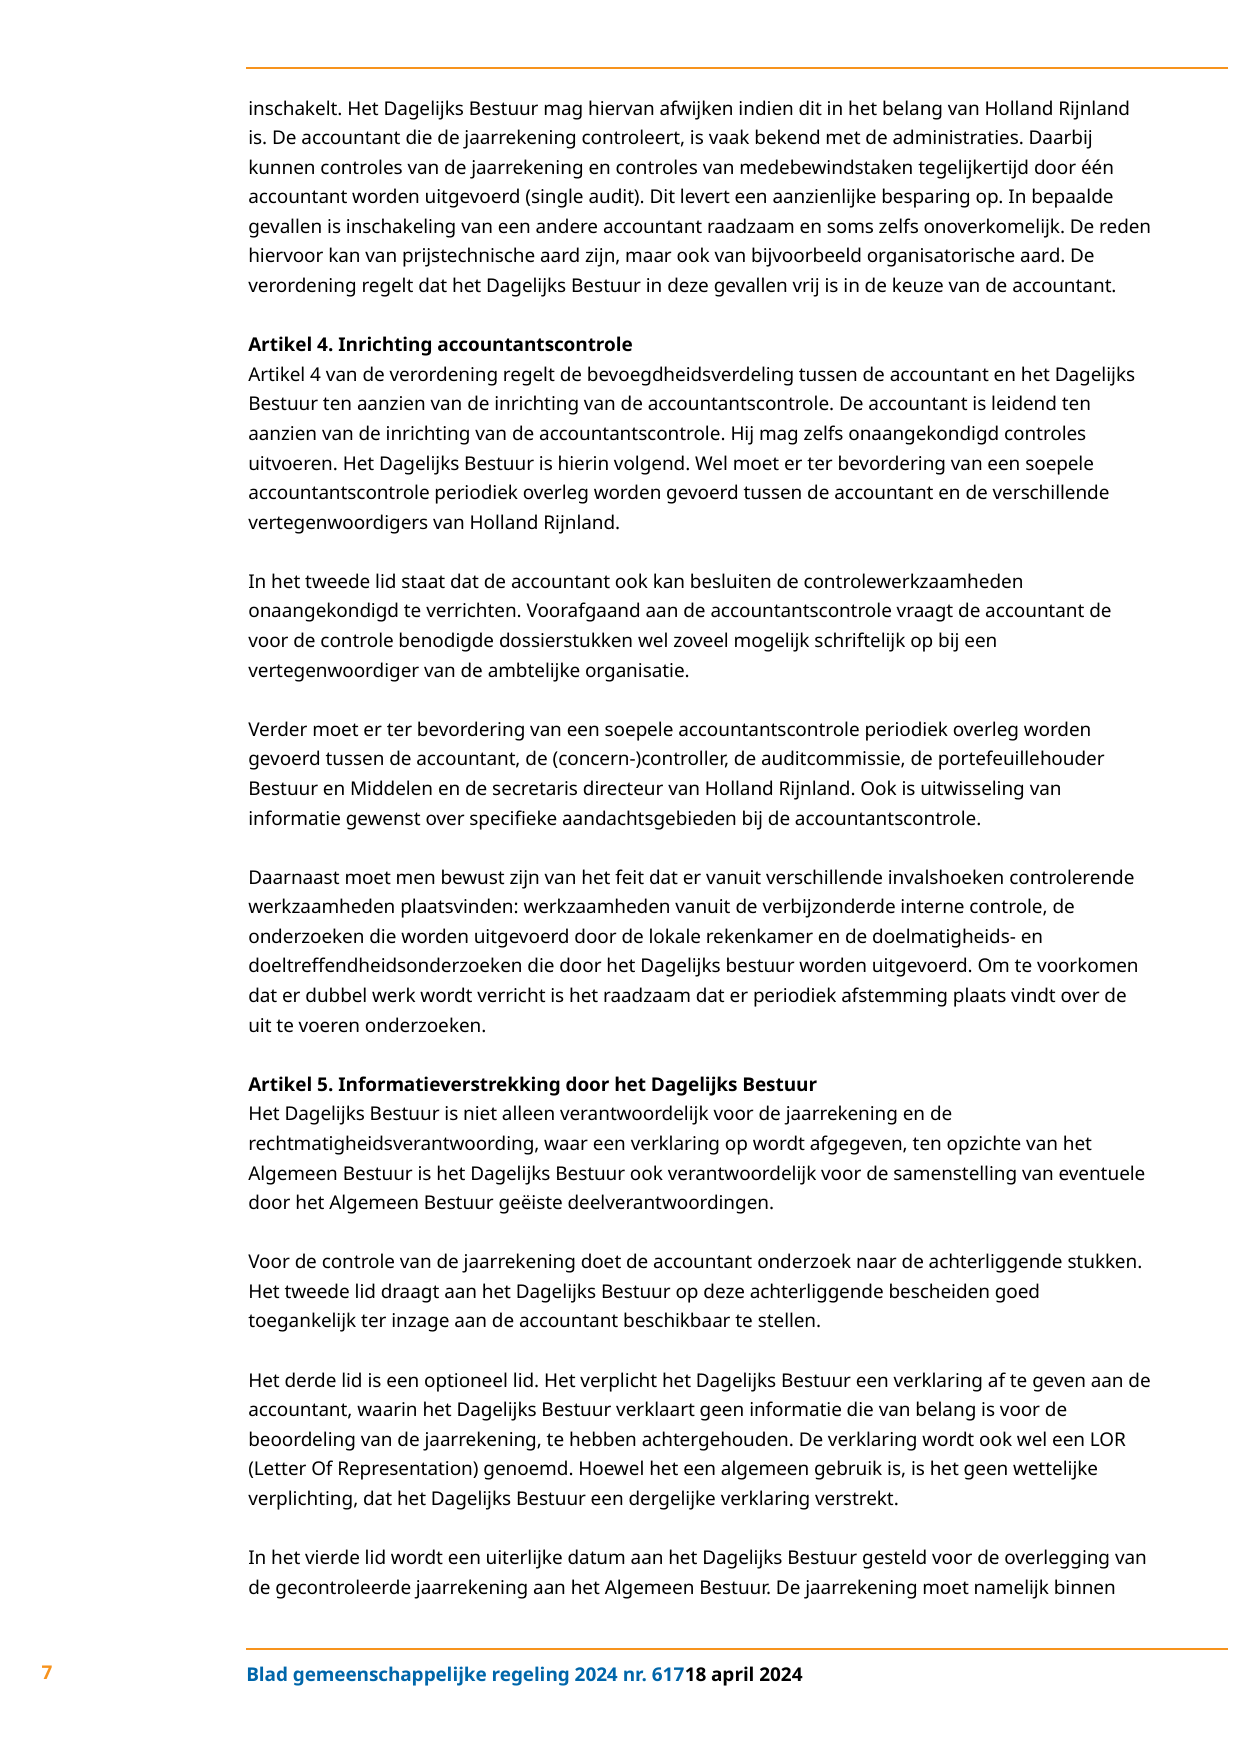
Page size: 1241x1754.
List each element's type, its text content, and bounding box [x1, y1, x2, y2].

text Het Dagelijks Bestuur is niet alleen verantwoordelijk voor de jaarrekening en de rechtmatigheidsverantwoording, waar een verklaring op wordt afgegeven, ten opzichte van het Algemeen Bestuur is het Dagelijks Bestuur ook verantwoordelijk voor de samenstelling van eventuele door het Algemeen Bestuur geëiste deelverantwoordingen. [248, 1101, 1152, 1215]
text inschakelt. Het Dagelijks Bestuur mag hiervan afwijken indien dit in het belang van Holland Rijnland is. De accountant die de jaarrekening controleert, is vaak bekend met de administraties. Daarbij kunnen controles van de jaarrekening en controles van medebewindstaken tegelijkertijd door één accountant worden uitgevoerd (single audit). Dit levert een aanzienlijke besparing op. In bepaalde gevallen is inschakeling van een andere accountant raadzaam en soms zelfs onoverkomelijk. De reden hiervoor kan van prijstechnische aard zijn, maar ook van bijvoorbeeld organisatorische aard. De verordening regelt dat het Dagelijks Bestuur in deze gevallen vrij is in de keuze van de accountant. [248, 95, 1152, 298]
text In het tweede lid staat dat de accountant ook kan besluiten de controlewerkzaamheden onaangekondigd te verrichten. Voorafgaand aan de accountantscontrole vraagt de accountant de voor de controle benodigde dossierstukken wel zoveel mogelijk schriftelijk op bij een vertegenwoordiger van de ambtelijke organisatie. [248, 568, 1152, 683]
text Artikel 4 van de verordening regelt de bevoegdheidsverdeling tussen de accountant en het Dagelijks Bestuur ten aanzien van de inrichting van de accountantscontrole. De accountant is leidend ten aanzien van de inrichting van de accountantscontrole. Hij mag zelfs onaangekondigd controles uitvoeren. Het Dagelijks Bestuur is hierin volgend. Wel moet er ter bevordering van een soepele accountantscontrole periodiek overleg worden gevoerd tussen de accountant en de verschillende vertegenwoordigers van Holland Rijnland. [248, 361, 1152, 535]
text In het vierde lid wordt een uiterlijke datum aan het Dagelijks Bestuur gesteld voor de overlegging van de gecontroleerde jaarrekening aan het Algemeen Bestuur. De jaarrekening moet namelijk binnen [248, 1544, 1152, 1600]
text Daarnaast moet men bewust zijn van het feit dat er vanuit verschillende invalshoeken controlerende werkzaamheden plaatsvinden: werkzaamheden vanuit de verbijzonderde interne controle, de onderzoeken die worden uitgevoerd door de lokale rekenkamer en de doelmatigheids- en doeltreffendheidsonderzoeken die door het Dagelijks bestuur worden uitgevoerd. Om te voorkomen dat er dubbel werk wordt verricht is het raadzaam dat er periodiek afstemming plaats vindt over de uit te voeren onderzoeken. [248, 864, 1152, 1038]
text Artikel 4. Inrichting accountantscontrole [248, 331, 1152, 357]
text Verder moet er ter bevordering van een soepele accountantscontrole periodiek overleg worden gevoerd tussen de accountant, de (concern-)controller, de auditcommissie, de portefeuillehouder Bestuur en Middelen en de secretaris directeur van Holland Rijnland. Ook is uitwisseling van informatie gewenst over specifieke aandachtsgebieden bij de accountantscontrole. [248, 716, 1152, 831]
text Artikel 5. Informatieverstrekking door het Dagelijks Bestuur [248, 1071, 1152, 1097]
text Het derde lid is een optioneel lid. Het verplicht het Dagelijks Bestuur een verklaring af te geven aan de accountant, waarin het Dagelijks Bestuur verklaart geen informatie die van belang is voor de beoordeling van de jaarrekening, te hebben achtergehouden. De verklaring wordt ook wel een LOR (Letter Of Representation) genoemd. Hoewel het een algemeen gebruik is, is het geen wettelijke verplichting, dat het Dagelijks Bestuur een dergelijke verklaring verstrekt. [248, 1367, 1152, 1511]
picture [41, 47, 231, 172]
text Voor de controle van de jaarrekening doet de accountant onderzoek naar de achterliggende stukken. Het tweede lid draagt aan het Dagelijks Bestuur op deze achterliggende bescheiden goed toegankelijk ter inzage aan de accountant beschikbaar te stellen. [248, 1248, 1152, 1333]
